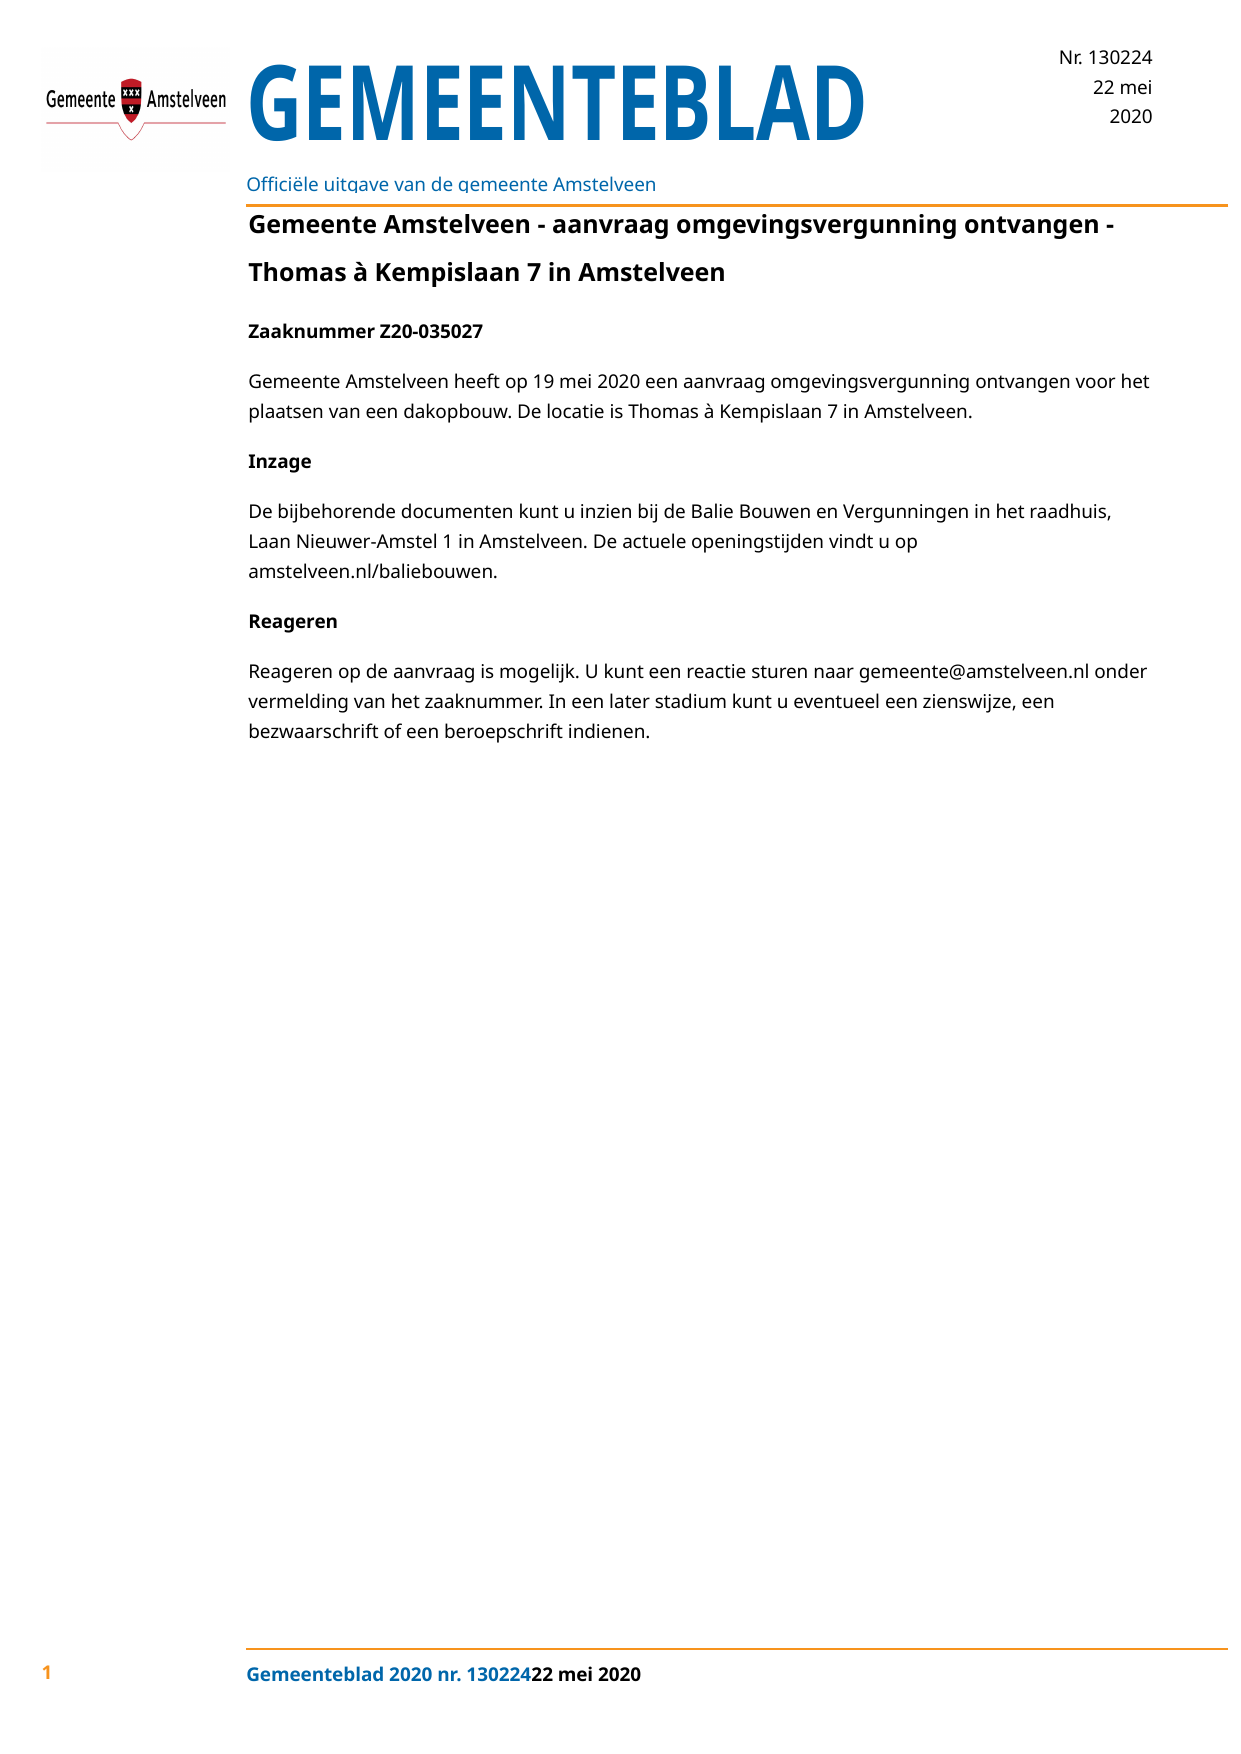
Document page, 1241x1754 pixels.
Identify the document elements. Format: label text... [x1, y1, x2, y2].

picture [41, 47, 231, 172]
text Gemeente Amstelveen heeft op 19 mei 2020 een aanvraag omgevingsvergunning ontvangen voor het plaatsen van een dakopbouw. De locatie is Thomas à Kempislaan 7 in Amstelveen. [248, 368, 1152, 424]
text Reageren [248, 608, 1152, 634]
text Gemeente Amstelveen - aanvraag omgevingsvergunning ontvangen - Thomas à Kempislaan 7 in Amstelveen [248, 207, 1152, 288]
text Reageren op de aanvraag is mogelijk. U kunt een reactie sturen naar gemeente@amstelveen.nl onder vermelding van het zaaknummer. In een later stadium kunt u eventueel een zienswijze, een bezwaarschrift of een beroepschrift indienen. [248, 659, 1152, 744]
text De bijbehorende documenten kunt u inzien bij de Balie Bouwen en Vergunningen in het raadhuis, Laan Nieuwer-Amstel 1 in Amstelveen. De actuele openingstijden vindt u op amstelveen.nl/baliebouwen. [248, 499, 1152, 584]
text Zaaknummer Z20-035027 [248, 318, 1152, 344]
text Inzage [248, 448, 1152, 474]
